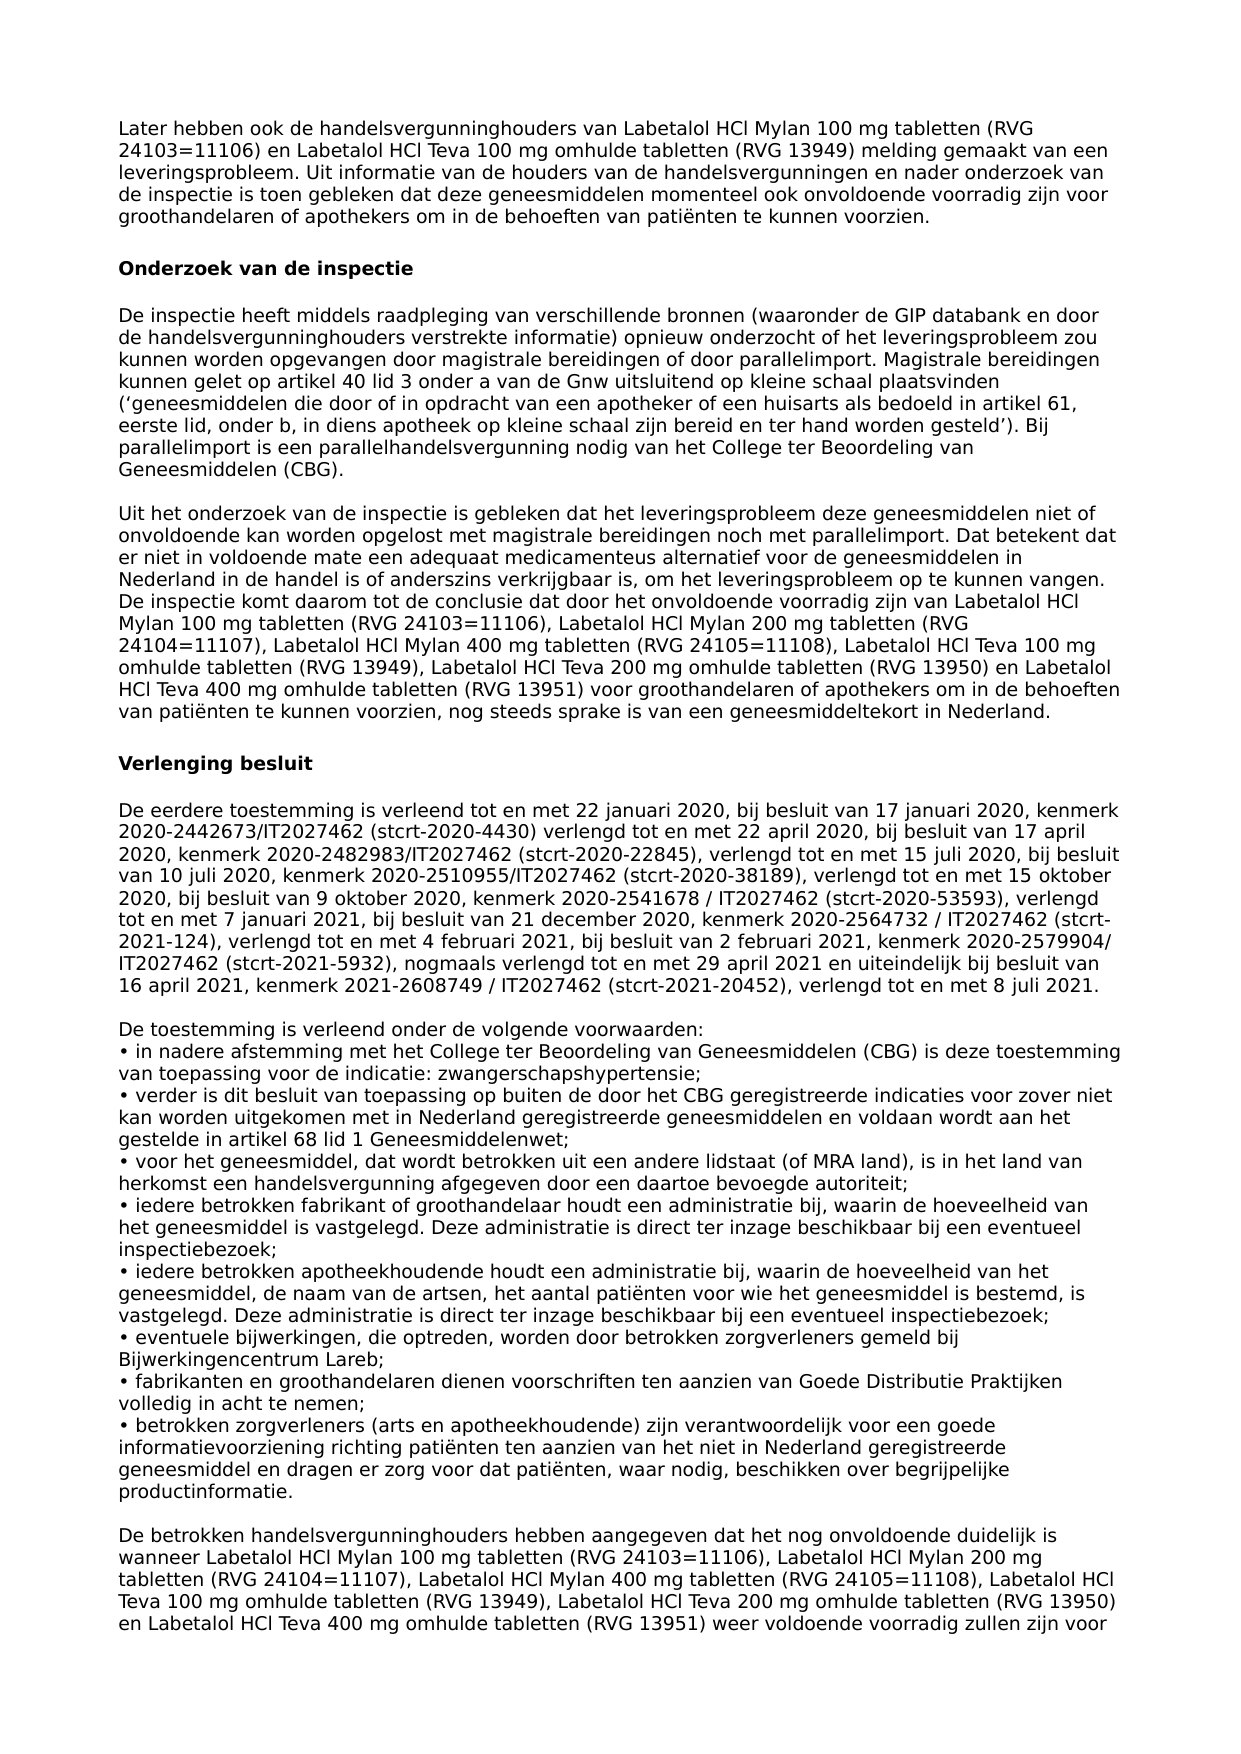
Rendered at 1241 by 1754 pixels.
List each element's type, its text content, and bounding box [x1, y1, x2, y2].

text Later hebben ook de handelsvergunninghouders van Labetalol HCl Mylan 100 mg tabletten (RVG 24103=11106) en Labetalol HCl Teva 100 mg omhulde tabletten (RVG 13949) melding gemaakt van een leveringsprobleem. Uit informatie van de houders van de handelsvergunningen en nader onderzoek van de inspectie is toen gebleken dat deze geneesmiddelen momenteel ook onvoldoende voorradig zijn voor groothandelaren of apothekers om in de behoeften van patiënten te kunnen voorzien. [118, 118, 1122, 228]
text De betrokken handelsvergunninghouders hebben aangegeven dat het nog onvoldoende duidelijk is wanneer Labetalol HCl Mylan 100 mg tabletten (RVG 24103=11106), Labetalol HCl Mylan 200 mg tabletten (RVG 24104=11107), Labetalol HCl Mylan 400 mg tabletten (RVG 24105=11108), Labetalol HCl Teva 100 mg omhulde tabletten (RVG 13949), Labetalol HCl Teva 200 mg omhulde tabletten (RVG 13950) en Labetalol HCl Teva 400 mg omhulde tabletten (RVG 13951) weer voldoende voorradig zullen zijn voor [118, 1524, 1122, 1634]
text De toestemming is verleend onder de volgende voorwaarden: [118, 1019, 1122, 1041]
text • voor het geneesmiddel, dat wordt betrokken uit een andere lidstaat (of MRA land), is in het land van herkomst een handelsvergunning afgegeven door een daartoe bevoegde autoriteit; [118, 1151, 1122, 1195]
text • betrokken zorgverleners (arts en apotheekhoudende) zijn verantwoordelijk voor een goede informatievoorziening richting patiënten ten aanzien van het niet in Nederland geregistreerde geneesmiddel en dragen er zorg voor dat patiënten, waar nodig, beschikken over begrijpelijke productinformatie. [118, 1415, 1122, 1503]
text • in nadere afstemming met het College ter Beoordeling van Geneesmiddelen (CBG) is deze toestemming van toepassing voor de indicatie: zwangerschapshypertensie; [118, 1041, 1122, 1085]
text Uit het onderzoek van de inspectie is gebleken dat het leveringsprobleem deze geneesmiddelen niet of onvoldoende kan worden opgelost met magistrale bereidingen noch met parallelimport. Dat betekent dat er niet in voldoende mate een adequaat medicamenteus alternatief voor de geneesmiddelen in Nederland in de handel is of anderszins verkrijgbaar is, om het leveringsprobleem op te kunnen vangen. De inspectie komt daarom tot de conclusie dat door het onvoldoende voorradig zijn van Labetalol HCl Mylan 100 mg tabletten (RVG 24103=11106), Labetalol HCl Mylan 200 mg tabletten (RVG 24104=11107), Labetalol HCl Mylan 400 mg tabletten (RVG 24105=11108), Labetalol HCl Teva 100 mg omhulde tabletten (RVG 13949), Labetalol HCl Teva 200 mg omhulde tabletten (RVG 13950) en Labetalol HCl Teva 400 mg omhulde tabletten (RVG 13951) voor groothandelaren of apothekers om in de behoeften van patiënten te kunnen voorzien, nog steeds sprake is van een geneesmiddeltekort in Nederland. [118, 503, 1122, 722]
text • iedere betrokken apotheekhoudende houdt een administratie bij, waarin de hoeveelheid van het geneesmiddel, de naam van de artsen, het aantal patiënten voor wie het geneesmiddel is bestemd, is vastgelegd. Deze administratie is direct ter inzage beschikbaar bij een eventueel inspectiebezoek; [118, 1261, 1122, 1327]
subtitle Verlenging besluit [118, 752, 1122, 774]
text • iedere betrokken fabrikant of groothandelaar houdt een administratie bij, waarin de hoeveelheid van het geneesmiddel is vastgelegd. Deze administratie is direct ter inzage beschikbaar bij een eventueel inspectiebezoek; [118, 1195, 1122, 1261]
text • fabrikanten en groothandelaren dienen voorschriften ten aanzien van Goede Distributie Praktijken volledig in acht te nemen; [118, 1371, 1122, 1415]
subtitle Onderzoek van de inspectie [118, 258, 1122, 280]
text • verder is dit besluit van toepassing op buiten de door het CBG geregistreerde indicaties voor zover niet kan worden uitgekomen met in Nederland geregistreerde geneesmiddelen en voldaan wordt aan het gestelde in artikel 68 lid 1 Geneesmiddelenwet; [118, 1085, 1122, 1151]
text • eventuele bijwerkingen, die optreden, worden door betrokken zorgverleners gemeld bij Bijwerkingencentrum Lareb; [118, 1327, 1122, 1371]
text De eerdere toestemming is verleend tot en met 22 januari 2020, bij besluit van 17 januari 2020, kenmerk 2020-2442673/IT2027462 (stcrt-2020-4430) verlengd tot en met 22 april 2020, bij besluit van 17 april 2020, kenmerk 2020-2482983/IT2027462 (stcrt-2020-22845), verlengd tot en met 15 juli 2020, bij besluit van 10 juli 2020, kenmerk 2020-2510955/IT2027462 (stcrt-2020-38189), verlengd tot en met 15 oktober 2020, bij besluit van 9 oktober 2020, kenmerk 2020-2541678 / IT2027462 (stcrt-2020-53593), verlengd tot en met 7 januari 2021, bij besluit van 21 december 2020, kenmerk 2020-2564732 / IT2027462 (stcrt-2021-124), verlengd tot en met 4 februari 2021, bij besluit van 2 februari 2021, kenmerk 2020-2579904/ IT2027462 (stcrt-2021-5932), nogmaals verlengd tot en met 29 april 2021 en uiteindelijk bij besluit van 16 april 2021, kenmerk 2021-2608749 / IT2027462 (stcrt-2021-20452), verlengd tot en met 8 juli 2021. [118, 799, 1122, 997]
text De inspectie heeft middels raadpleging van verschillende bronnen (waaronder de GIP databank en door de handelsvergunninghouders verstrekte informatie) opnieuw onderzocht of het leveringsprobleem zou kunnen worden opgevangen door magistrale bereidingen of door parallelimport. Magistrale bereidingen kunnen gelet op artikel 40 lid 3 onder a van de Gnw uitsluitend op kleine schaal plaatsvinden (‘geneesmiddelen die door of in opdracht van een apotheker of een huisarts als bedoeld in artikel 61, eerste lid, onder b, in diens apotheek op kleine schaal zijn bereid en ter hand worden gesteld’). Bij parallelimport is een parallelhandelsvergunning nodig van het College ter Beoordeling van Geneesmiddelen (CBG). [118, 305, 1122, 481]
